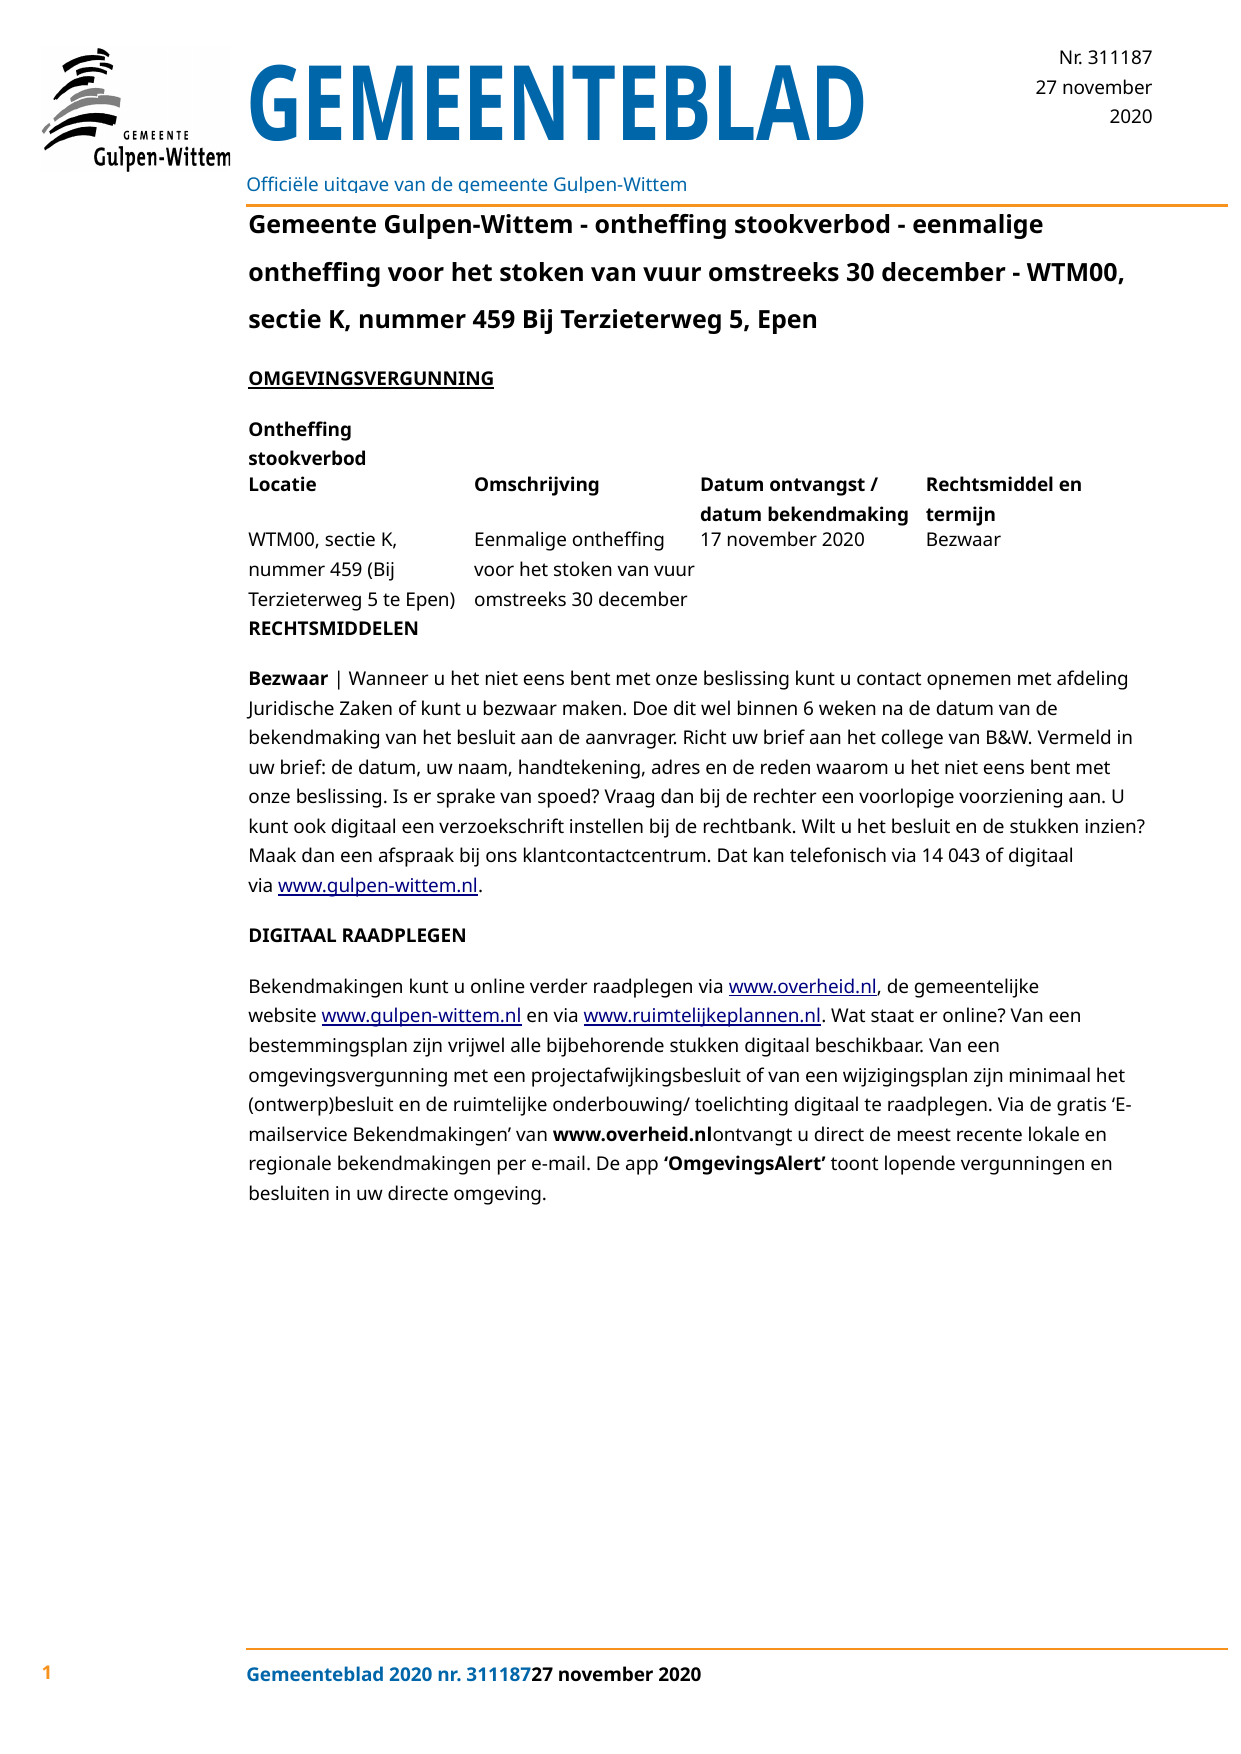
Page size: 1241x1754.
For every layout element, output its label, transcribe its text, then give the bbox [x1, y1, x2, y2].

table_cell 17 november 2020 [700, 527, 926, 612]
text DIGITAAL RAADPLEGEN [248, 923, 1152, 948]
text Gemeente Gulpen-Wittem - ontheffing stookverbod - eenmalige ontheffing voor het stoken van vuur omstreeks 30 december - WTM00, sectie K, nummer 459 Bij Terzieterweg 5, Epen [248, 207, 1152, 336]
table_cell Datum ontvangst / datum bekendmaking [700, 471, 926, 527]
text RECHTSMIDDELEN [248, 615, 1152, 641]
table_cell Eenmalige ontheffing voor het stoken van vuur omstreeks 30 december [474, 527, 700, 612]
table_header [474, 416, 700, 471]
table_cell WTM00, sectie K, nummer 459 (Bij Terzieterweg 5 te Epen) [248, 527, 474, 612]
table_cell Omschrijving [474, 471, 700, 527]
text OMGEVINGSVERGUNNING [248, 366, 1152, 391]
text Bekendmakingen kunt u online verder raadplegen via www.overheid.nl, de gemeentelijke website www.gulpen-wittem.nl en via www.ruimtelijkeplannen.nl. Wat staat er online? Van een bestemmingsplan zijn vrijwel alle bijbehorende stukken digitaal beschikbaar. Van een omgevingsvergunning met een projectafwijkingsbesluit of van een wijzigingsplan zijn minimaal het (ontwerp)besluit en de ruimtelijke onderbouwing/ toelichting digitaal te raadplegen. Via de gratis ‘E-mailservice Bekendmakingen’ van www.overheid.nlontvangt u direct de meest recente lokale en regionale bekendmakingen per e-mail. De app ‘OmgevingsAlert’ toont lopende vergunningen en besluiten in uw directe omgeving. [248, 973, 1152, 1206]
table_cell Rechtsmiddel en termijn [926, 471, 1152, 527]
picture [41, 47, 231, 172]
table_cell Locatie [248, 471, 474, 527]
table_cell Bezwaar [926, 527, 1152, 612]
table_header [700, 416, 926, 471]
text Bezwaar | Wanneer u het niet eens bent met onze beslissing kunt u contact opnemen met afdeling Juridische Zaken of kunt u bezwaar maken. Doe dit wel binnen 6 weken na de datum van de bekendmaking van het besluit aan de aanvrager. Richt uw brief aan het college van B&W. Vermeld in uw brief: de datum, uw naam, handtekening, adres en de reden waarom u het niet eens bent met onze beslissing. Is er sprake van spoed? Vraag dan bij de rechter een voorlopige voorziening aan. U kunt ook digitaal een verzoekschrift instellen bij de rechtbank. Wilt u het besluit en de stukken inzien? Maak dan een afspraak bij ons klantcontactcentrum. Dat kan telefonisch via 14 043 of digitaal via www.gulpen-wittem.nl. [248, 665, 1152, 898]
table_header Ontheffing stookverbod [248, 416, 474, 471]
table_header [926, 416, 1152, 471]
